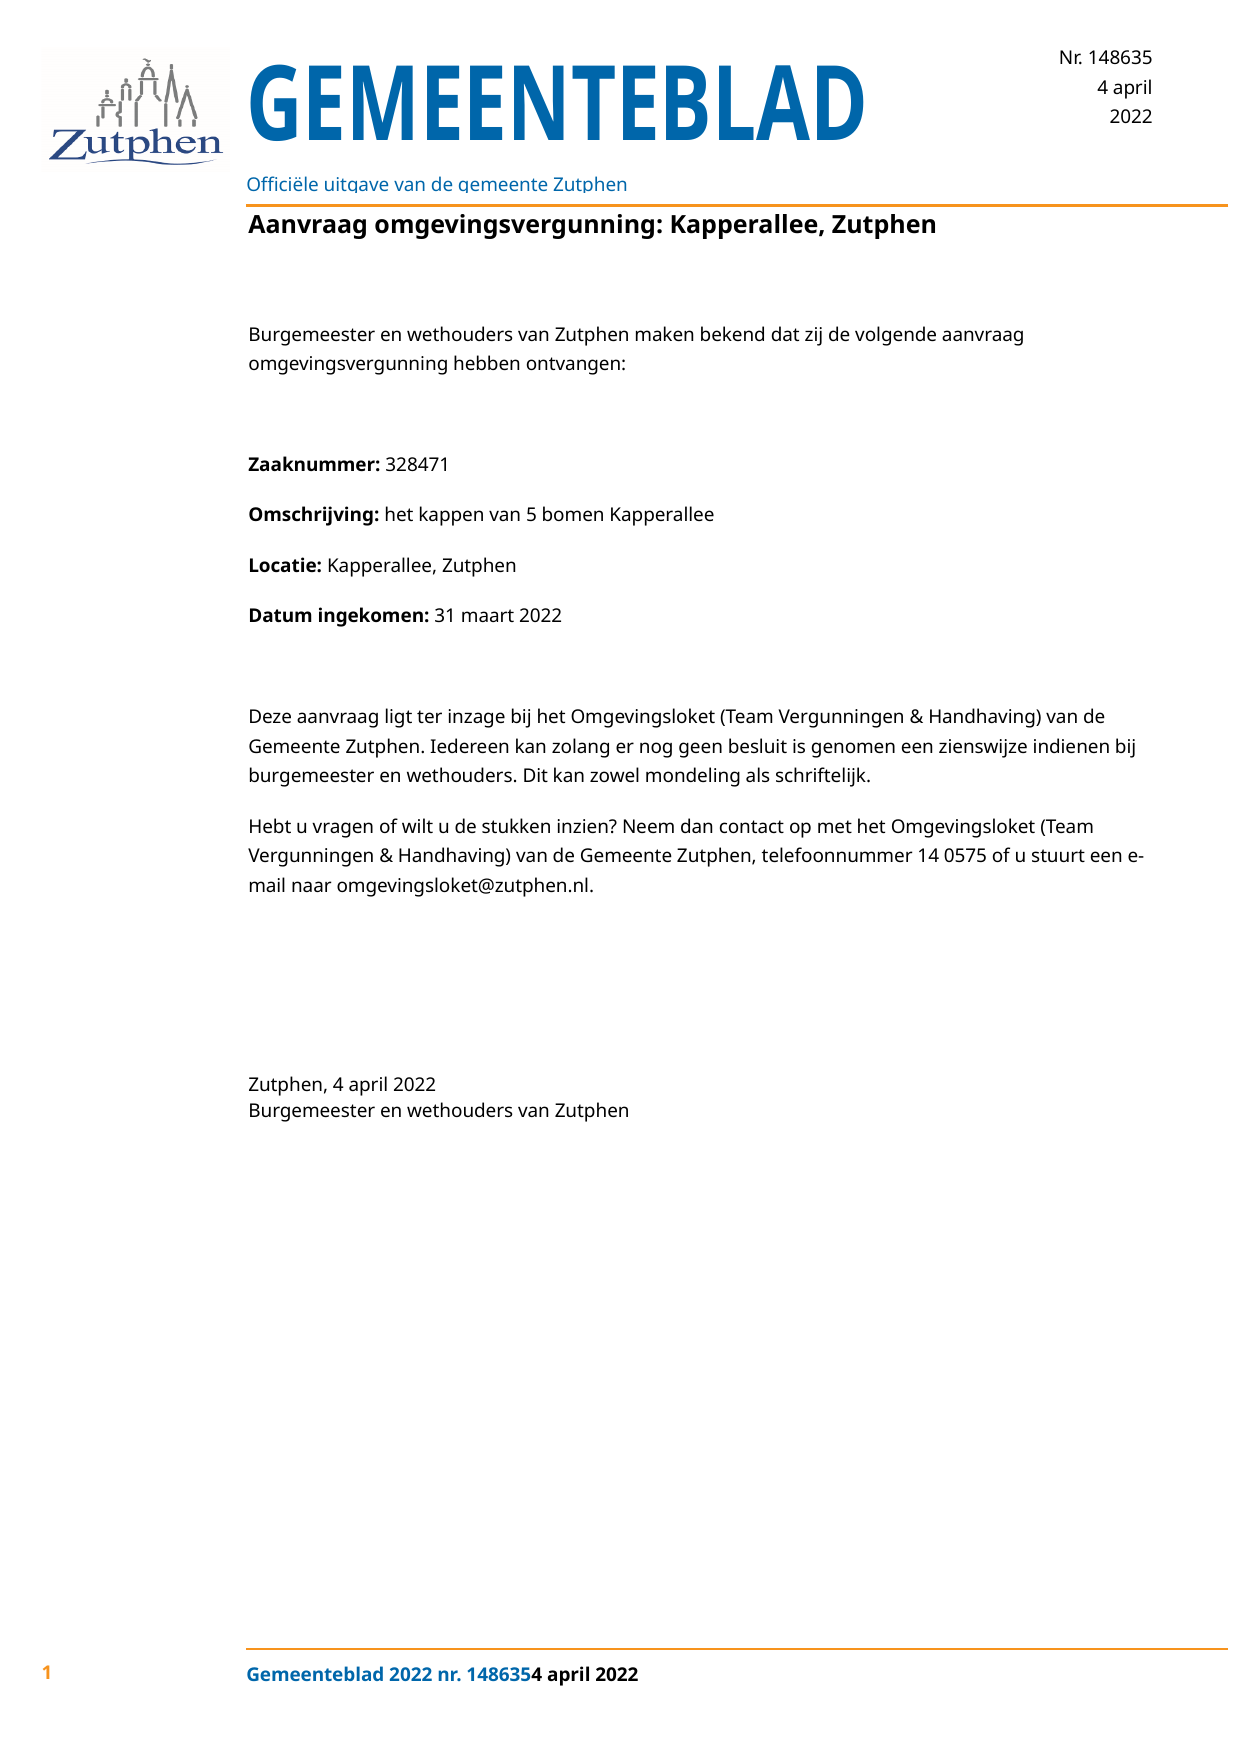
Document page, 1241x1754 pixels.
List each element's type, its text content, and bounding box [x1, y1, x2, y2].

picture [41, 47, 231, 172]
text Locatie: Kapperallee, Zutphen [248, 552, 1152, 578]
text Aanvraag omgevingsvergunning: Kapperallee, Zutphen [248, 207, 1152, 241]
text Datum ingekomen: 31 maart 2022 [248, 602, 1152, 628]
text Deze aanvraag ligt ter inzage bij het Omgevingsloket (Team Vergunningen & Handhaving) van de Gemeente Zutphen. Iedereen kan zolang er nog geen besluit is genomen een zienswijze indienen bij burgemeester en wethouders. Dit kan zowel mondeling als schriftelijk. [248, 703, 1152, 788]
text Burgemeester en wethouders van Zutphen [248, 1097, 1152, 1122]
text Zutphen, 4 april 2022 [248, 1071, 1152, 1097]
text Zaaknummer: 328471 [248, 451, 1152, 477]
text Burgemeester en wethouders van Zutphen maken bekend dat zij de volgende aanvraag omgevingsvergunning hebben ontvangen: [248, 321, 1152, 376]
text Hebt u vragen of wilt u de stukken inzien? Neem dan contact op met het Omgevingsloket (Team Vergunningen & Handhaving) van de Gemeente Zutphen, telefoonnummer 14 0575 of u stuurt een e-mail naar omgevingsloket@zutphen.nl. [248, 813, 1152, 898]
text Omschrijving: het kappen van 5 bomen Kapperallee [248, 502, 1152, 527]
